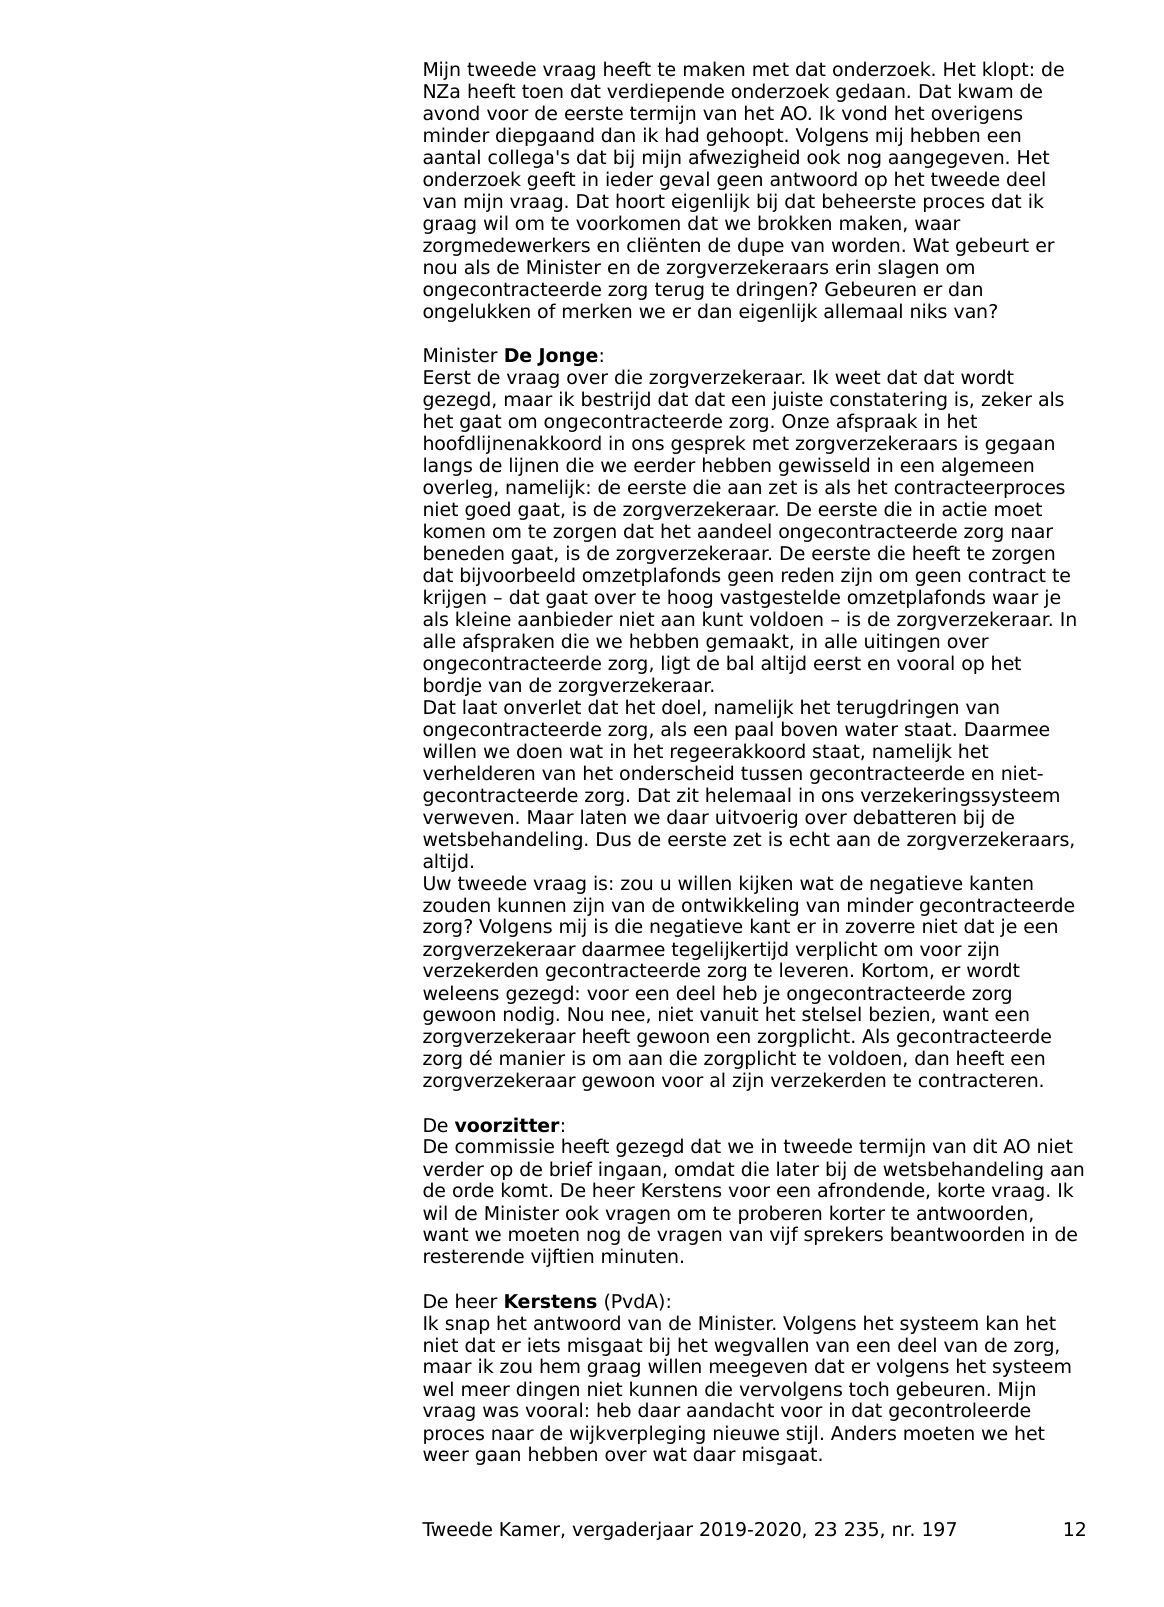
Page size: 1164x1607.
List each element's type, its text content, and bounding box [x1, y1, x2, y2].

text De heer Kerstens (PvdA): [422, 1291, 1087, 1312]
text De commissie heeft gezegd dat we in tweede termijn van dit AO niet verder op de brief ingaan, omdat die later bij de wetsbehandeling aan de orde komt. De heer Kerstens voor een afrondende, korte vraag. Ik wil de Minister ook vragen om te proberen korter te antwoorden, want we moeten nog de vragen van vijf sprekers beantwoorden in de resterende vijftien minuten. [422, 1136, 1087, 1268]
text Mijn tweede vraag heeft te maken met dat onderzoek. Het klopt: de NZa heeft toen dat verdiepende onderzoek gedaan. Dat kwam de avond voor de eerste termijn van het AO. Ik vond het overigens minder diepgaand dan ik had gehoopt. Volgens mij hebben een aantal collega's dat bij mijn afwezigheid ook nog aangegeven. Het onderzoek geeft in ieder geval geen antwoord op het tweede deel van mijn vraag. Dat hoort eigenlijk bij dat beheerste proces dat ik graag wil om te voorkomen dat we brokken maken, waar zorgmedewerkers en cliënten de dupe van worden. Wat gebeurt er nou als de Minister en de zorgverzekeraars erin slagen om ongecontracteerde zorg terug te dringen? Gebeuren er dan ongelukken of merken we er dan eigenlijk allemaal niks van? [422, 59, 1087, 323]
text Dat laat onverlet dat het doel, namelijk het terugdringen van ongecontracteerde zorg, als een paal boven water staat. Daarmee willen we doen wat in het regeerakkoord staat, namelijk het verhelderen van het onderscheid tussen gecontracteerde en niet-gecontracteerde zorg. Dat zit helemaal in ons verzekeringssysteem verweven. Maar laten we daar uitvoerig over debatteren bij de wetsbehandeling. Dus de eerste zet is echt aan de zorgverzekeraars, altijd. [422, 697, 1087, 872]
text Minister De Jonge: [422, 345, 1087, 367]
text De voorzitter: [422, 1114, 1087, 1136]
text Uw tweede vraag is: zou u willen kijken wat de negatieve kanten zouden kunnen zijn van de ontwikkeling van minder gecontracteerde zorg? Volgens mij is die negatieve kant er in zoverre niet dat je een zorgverzekeraar daarmee tegelijkertijd verplicht om voor zijn verzekerden gecontracteerde zorg te leveren. Kortom, er wordt weleens gezegd: voor een deel heb je ongecontracteerde zorg gewoon nodig. Nou nee, niet vanuit het stelsel bezien, want een zorgverzekeraar heeft gewoon een zorgplicht. Als gecontracteerde zorg dé manier is om aan die zorgplicht te voldoen, dan heeft een zorgverzekeraar gewoon voor al zijn verzekerden te contracteren. [422, 872, 1087, 1092]
text Eerst de vraag over die zorgverzekeraar. Ik weet dat dat wordt gezegd, maar ik bestrijd dat dat een juiste constatering is, zeker als het gaat om ongecontracteerde zorg. Onze afspraak in het hoofdlijnenakkoord in ons gesprek met zorgverzekeraars is gegaan langs de lijnen die we eerder hebben gewisseld in een algemeen overleg, namelijk: de eerste die aan zet is als het contracteerproces niet goed gaat, is de zorgverzekeraar. De eerste die in actie moet komen om te zorgen dat het aandeel ongecontracteerde zorg naar beneden gaat, is de zorgverzekeraar. De eerste die heeft te zorgen dat bijvoorbeeld omzetplafonds geen reden zijn om geen contract te krijgen – dat gaat over te hoog vastgestelde omzetplafonds waar je als kleine aanbieder niet aan kunt voldoen – is de zorgverzekeraar. In alle afspraken die we hebben gemaakt, in alle uitingen over ongecontracteerde zorg, ligt de bal altijd eerst en vooral op het bordje van de zorgverzekeraar. [422, 367, 1087, 697]
text Ik snap het antwoord van de Minister. Volgens het systeem kan het niet dat er iets misgaat bij het wegvallen van een deel van de zorg, maar ik zou hem graag willen meegeven dat er volgens het systeem wel meer dingen niet kunnen die vervolgens toch gebeuren. Mijn vraag was vooral: heb daar aandacht voor in dat gecontroleerde proces naar de wijkverpleging nieuwe stijl. Anders moeten we het weer gaan hebben over wat daar misgaat. [422, 1312, 1087, 1466]
